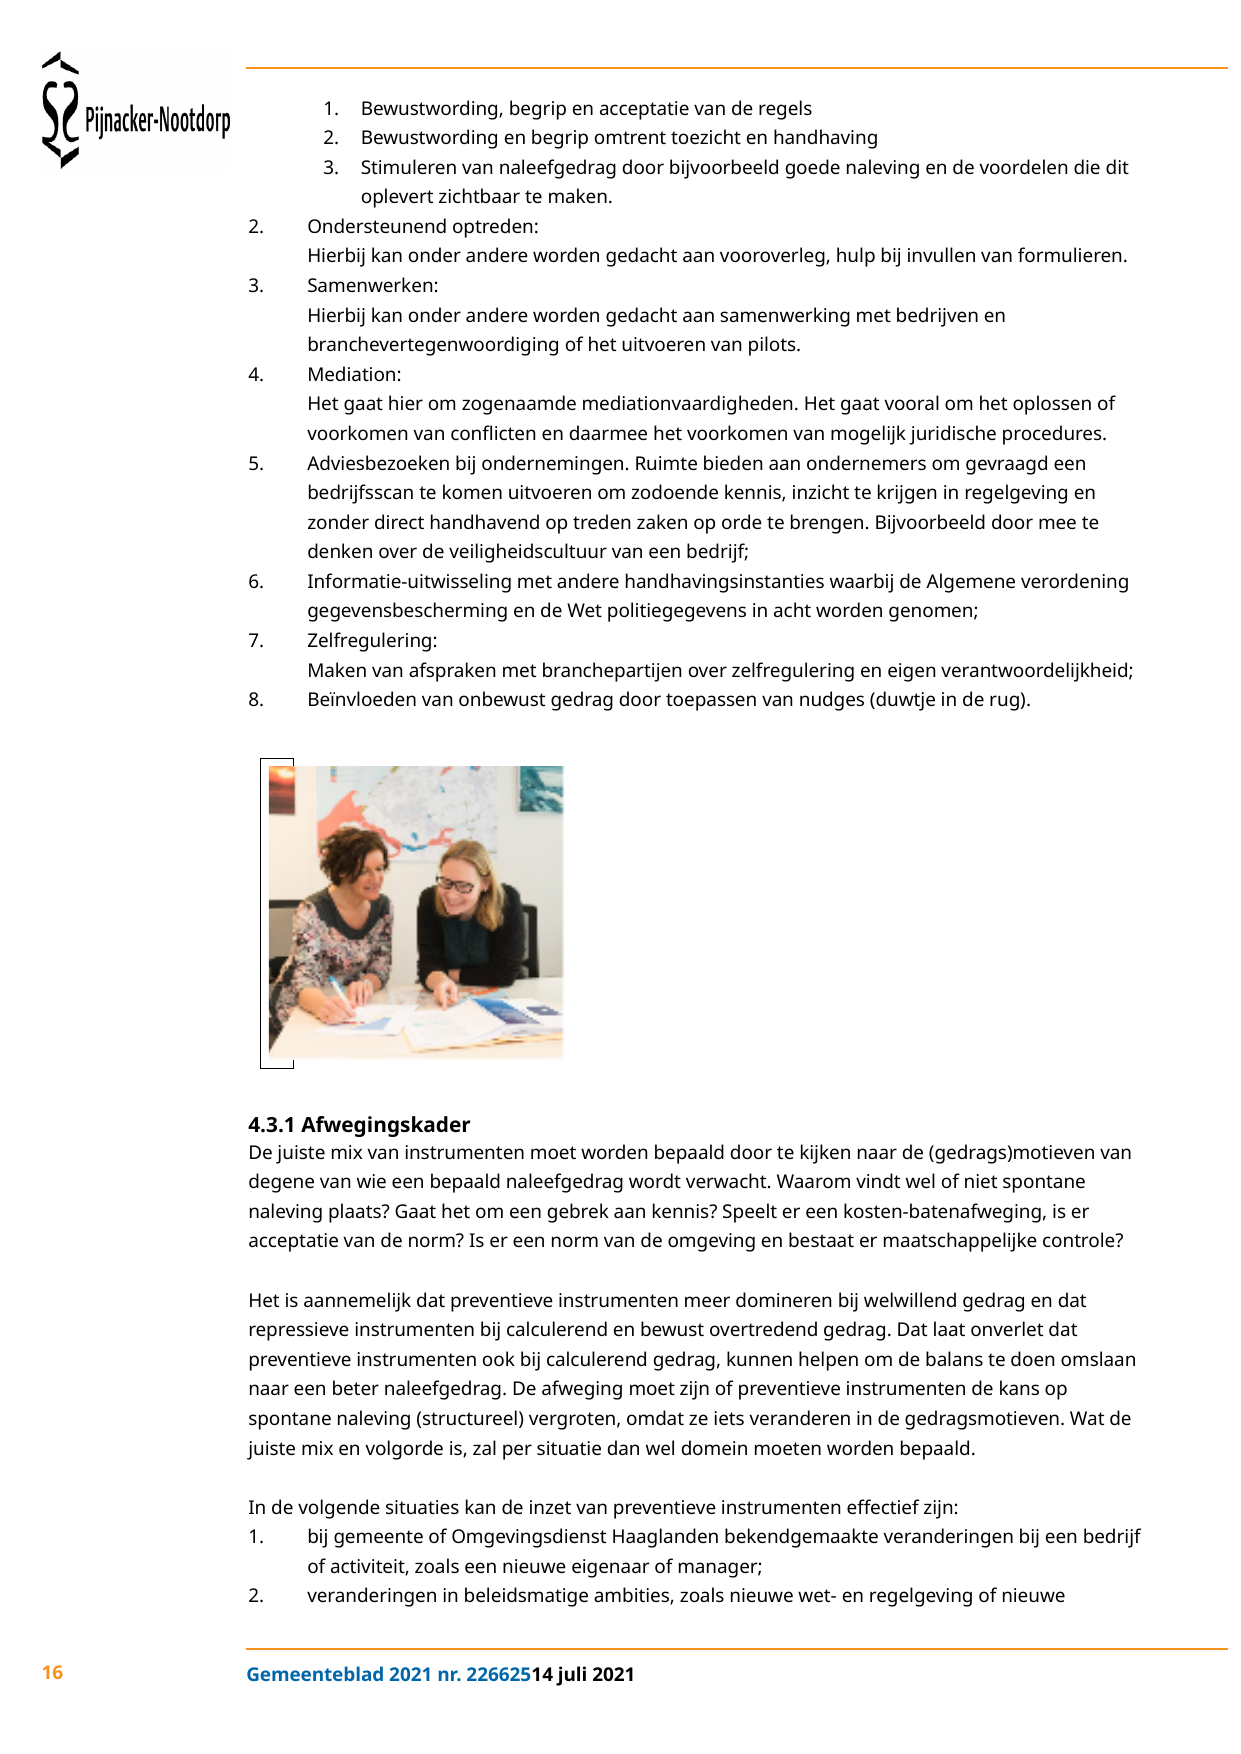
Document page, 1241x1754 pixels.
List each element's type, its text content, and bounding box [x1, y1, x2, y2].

list Adviesbezoeken bij ondernemingen. Ruimte bieden aan ondernemers om gevraagd een bedrijfsscan te komen uitvoeren om zodoende kennis, inzicht te krijgen in regelgeving en zonder direct handhavend op treden zaken op orde te brengen. Bijvoorbeeld door mee te denken over de veiligheidscultuur van een bedrijf; [248, 450, 1152, 564]
picture [41, 47, 231, 172]
list Maken van afspraken met branchepartijen over zelfregulering en eigen verantwoordelijkheid; [248, 657, 1152, 683]
list bij gemeente of Omgevingsdienst Haaglanden bekendgemaakte veranderingen bij een bedrijf of activiteit, zoals een nieuwe eigenaar of manager; [248, 1523, 1152, 1579]
list Informatie-uitwisseling met andere handhavingsinstanties waarbij de Algemene verordening gegevensbescherming en de Wet politiegegevens in acht worden genomen; [248, 568, 1152, 623]
list Mediation: [248, 361, 1152, 387]
list Beïnvloeden van onbewust gedrag door toepassen van nudges (duwtje in de rug). [248, 686, 1152, 712]
list Zelfregulering: [248, 627, 1152, 653]
list Ondersteunend optreden: [248, 213, 1152, 239]
list Samenwerken: [248, 272, 1152, 298]
list Bewustwording, begrip en acceptatie van de regels [323, 95, 1152, 121]
text De juiste mix van instrumenten moet worden bepaald door te kijken naar de (gedrags)motieven van degene van wie een bepaald naleefgedrag wordt verwacht. Waarom vindt wel of niet spontane naleving plaats? Gaat het om een gebrek aan kennis? Speelt er een kosten-batenafweging, is er acceptatie van de norm? Is er een norm van de omgeving en bestaat er maatschappelijke controle? [248, 1139, 1152, 1253]
list Bewustwording en begrip omtrent toezicht en handhaving [323, 124, 1152, 150]
text 4.3.1 Afwegingskader [248, 1111, 1152, 1139]
text In de volgende situaties kan de inzet van preventieve instrumenten effectief zijn: [248, 1494, 1152, 1520]
list Hierbij kan onder andere worden gedacht aan samenwerking met bedrijven en branchevertegenwoordiging of het uitvoeren van pilots. [248, 302, 1152, 357]
text Het is aannemelijk dat preventieve instrumenten meer domineren bij welwillend gedrag en dat repressieve instrumenten bij calculerend en bewust overtredend gedrag. Dat laat onverlet dat preventieve instrumenten ook bij calculerend gedrag, kunnen helpen om de balans te doen omslaan naar een beter naleefgedrag. De afweging moet zijn of preventieve instrumenten de kans op spontane naleving (structureel) vergroten, omdat ze iets veranderen in de gedragsmotieven. Wat de juiste mix en volgorde is, zal per situatie dan wel domein moeten worden bepaald. [248, 1287, 1152, 1461]
list Stimuleren van naleefgedrag door bijvoorbeeld goede naleving en de voordelen die dit oplevert zichtbaar te maken. [323, 154, 1152, 209]
list veranderingen in beleidsmatige ambities, zoals nieuwe wet- en regelgeving of nieuwe [248, 1583, 1152, 1608]
picture [268, 766, 565, 1060]
list Hierbij kan onder andere worden gedacht aan vooroverleg, hulp bij invullen van formulieren. [248, 243, 1152, 268]
list Het gaat hier om zogenaamde mediationvaardigheden. Het gaat vooral om het oplossen of voorkomen van conflicten en daarmee het voorkomen van mogelijk juridische procedures. [248, 391, 1152, 446]
